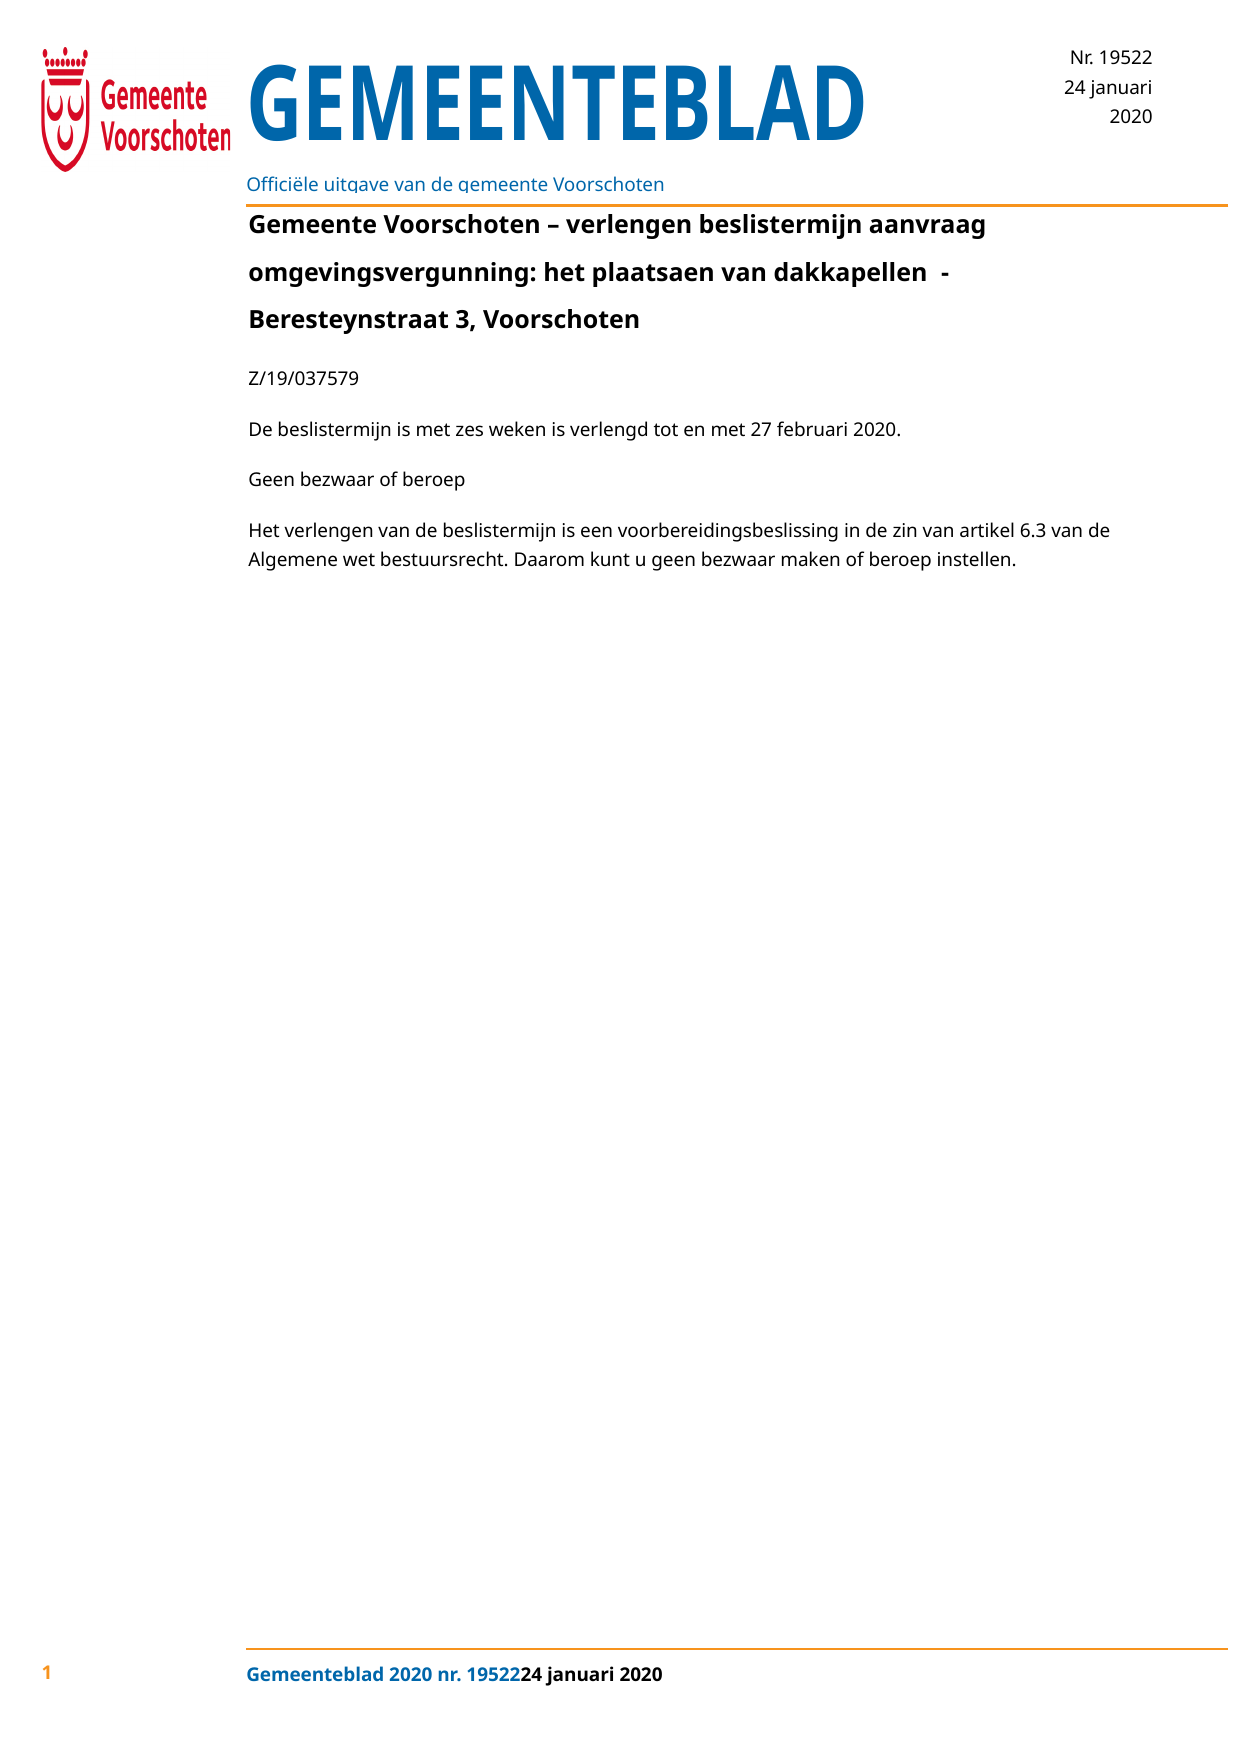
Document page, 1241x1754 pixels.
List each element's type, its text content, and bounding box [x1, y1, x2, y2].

text Geen bezwaar of beroep [248, 466, 1152, 492]
text Z/19/037579 [248, 366, 1152, 391]
text Gemeente Voorschoten – verlengen beslistermijn aanvraag omgevingsvergunning: het plaatsaen van dakkapellen - Beresteynstraat 3, Voorschoten [248, 207, 1152, 336]
picture [41, 47, 231, 172]
text De beslistermijn is met zes weken is verlengd tot en met 27 februari 2020. [248, 416, 1152, 442]
text Het verlengen van de beslistermijn is een voorbereidingsbeslissing in de zin van artikel 6.3 van de Algemene wet bestuursrecht. Daarom kunt u geen bezwaar maken of beroep instellen. [248, 517, 1152, 572]
